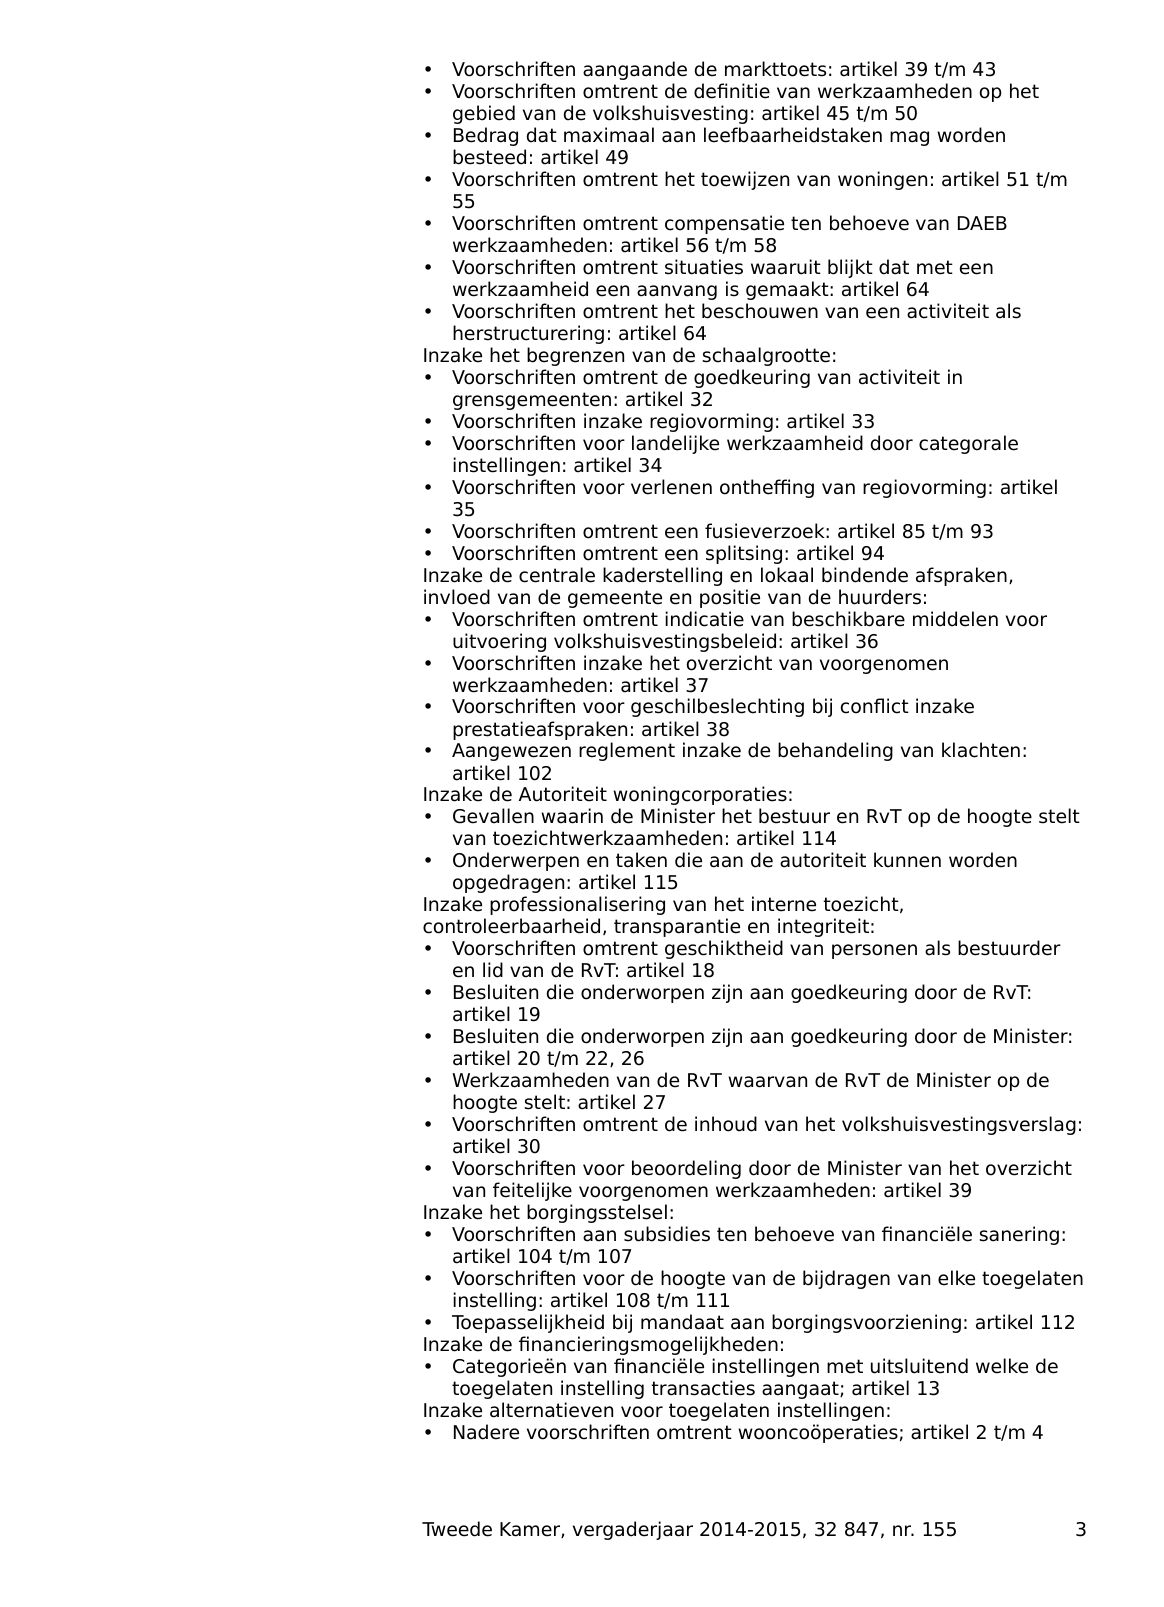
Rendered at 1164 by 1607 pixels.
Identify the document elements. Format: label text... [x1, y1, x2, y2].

text • Voorschriften voor beoordeling door de Minister van het overzicht van feitelijke voorgenomen werkzaamheden: artikel 39 [422, 1158, 1087, 1202]
text • Voorschriften omtrent indicatie van beschikbare middelen voor uitvoering volkshuisvestingsbeleid: artikel 36 [422, 608, 1087, 652]
text • Aangewezen reglement inzake de behandeling van klachten: artikel 102 [422, 740, 1087, 784]
text • Onderwerpen en taken die aan de autoriteit kunnen worden opgedragen: artikel 115 [422, 850, 1087, 894]
text Inzake de Autoriteit woningcorporaties: [422, 784, 1087, 806]
text • Voorschriften omtrent compensatie ten behoeve van DAEB werkzaamheden: artikel 56 t/m 58 [422, 213, 1087, 257]
text • Gevallen waarin de Minister het bestuur en RvT op de hoogte stelt van toezichtwerkzaamheden: artikel 114 [422, 806, 1087, 850]
text Inzake het borgingsstelsel: [422, 1202, 1087, 1224]
text • Voorschriften voor de hoogte van de bijdragen van elke toegelaten instelling: artikel 108 t/m 111 [422, 1268, 1087, 1312]
text • Voorschriften voor geschilbeslechting bij conflict inzake prestatieafspraken: artikel 38 [422, 696, 1087, 740]
text • Voorschriften omtrent de inhoud van het volkshuisvestingsverslag: artikel 30 [422, 1114, 1087, 1158]
text Inzake de financieringsmogelijkheden: [422, 1334, 1087, 1356]
text Inzake alternatieven voor toegelaten instellingen: [422, 1400, 1087, 1422]
text • Voorschriften omtrent een splitsing: artikel 94 [422, 543, 1087, 564]
text • Voorschriften inzake het overzicht van voorgenomen werkzaamheden: artikel 37 [422, 652, 1087, 696]
text • Voorschriften voor verlenen ontheffing van regiovorming: artikel 35 [422, 477, 1087, 521]
text • Voorschriften aangaande de markttoets: artikel 39 t/m 43 [422, 59, 1087, 81]
text • Voorschriften omtrent het beschouwen van een activiteit als herstructurering: artikel 64 [422, 301, 1087, 345]
text Inzake het begrenzen van de schaalgrootte: [422, 345, 1087, 367]
text • Bedrag dat maximaal aan leefbaarheidstaken mag worden besteed: artikel 49 [422, 125, 1087, 169]
text • Nadere voorschriften omtrent wooncoöperaties; artikel 2 t/m 4 [422, 1422, 1087, 1444]
text • Voorschriften omtrent de goedkeuring van activiteit in grensgemeenten: artikel 32 [422, 367, 1087, 411]
text • Voorschriften omtrent geschiktheid van personen als bestuurder en lid van de RvT: artikel 18 [422, 938, 1087, 982]
text • Werkzaamheden van de RvT waarvan de RvT de Minister op de hoogte stelt: artikel 27 [422, 1070, 1087, 1114]
text • Toepasselijkheid bij mandaat aan borgingsvoorziening: artikel 112 [422, 1312, 1087, 1334]
text • Voorschriften aan subsidies ten behoeve van financiële sanering: artikel 104 t/m 107 [422, 1224, 1087, 1268]
text Inzake professionalisering van het interne toezicht, controleerbaarheid, transparantie en integriteit: [422, 894, 1087, 938]
text • Voorschriften voor landelijke werkzaamheid door categorale instellingen: artikel 34 [422, 433, 1087, 477]
text • Voorschriften omtrent situaties waaruit blijkt dat met een werkzaamheid een aanvang is gemaakt: artikel 64 [422, 257, 1087, 301]
text • Besluiten die onderworpen zijn aan goedkeuring door de Minister: artikel 20 t/m 22, 26 [422, 1026, 1087, 1070]
text • Voorschriften omtrent een fusieverzoek: artikel 85 t/m 93 [422, 521, 1087, 543]
text • Voorschriften omtrent de definitie van werkzaamheden op het gebied van de volkshuisvesting: artikel 45 t/m 50 [422, 81, 1087, 125]
text • Categorieën van financiële instellingen met uitsluitend welke de toegelaten instelling transacties aangaat; artikel 13 [422, 1356, 1087, 1400]
text • Besluiten die onderworpen zijn aan goedkeuring door de RvT: artikel 19 [422, 982, 1087, 1026]
text • Voorschriften inzake regiovorming: artikel 33 [422, 411, 1087, 433]
text Inzake de centrale kaderstelling en lokaal bindende afspraken, invloed van de gemeente en positie van de huurders: [422, 564, 1087, 608]
text • Voorschriften omtrent het toewijzen van woningen: artikel 51 t/m 55 [422, 169, 1087, 213]
